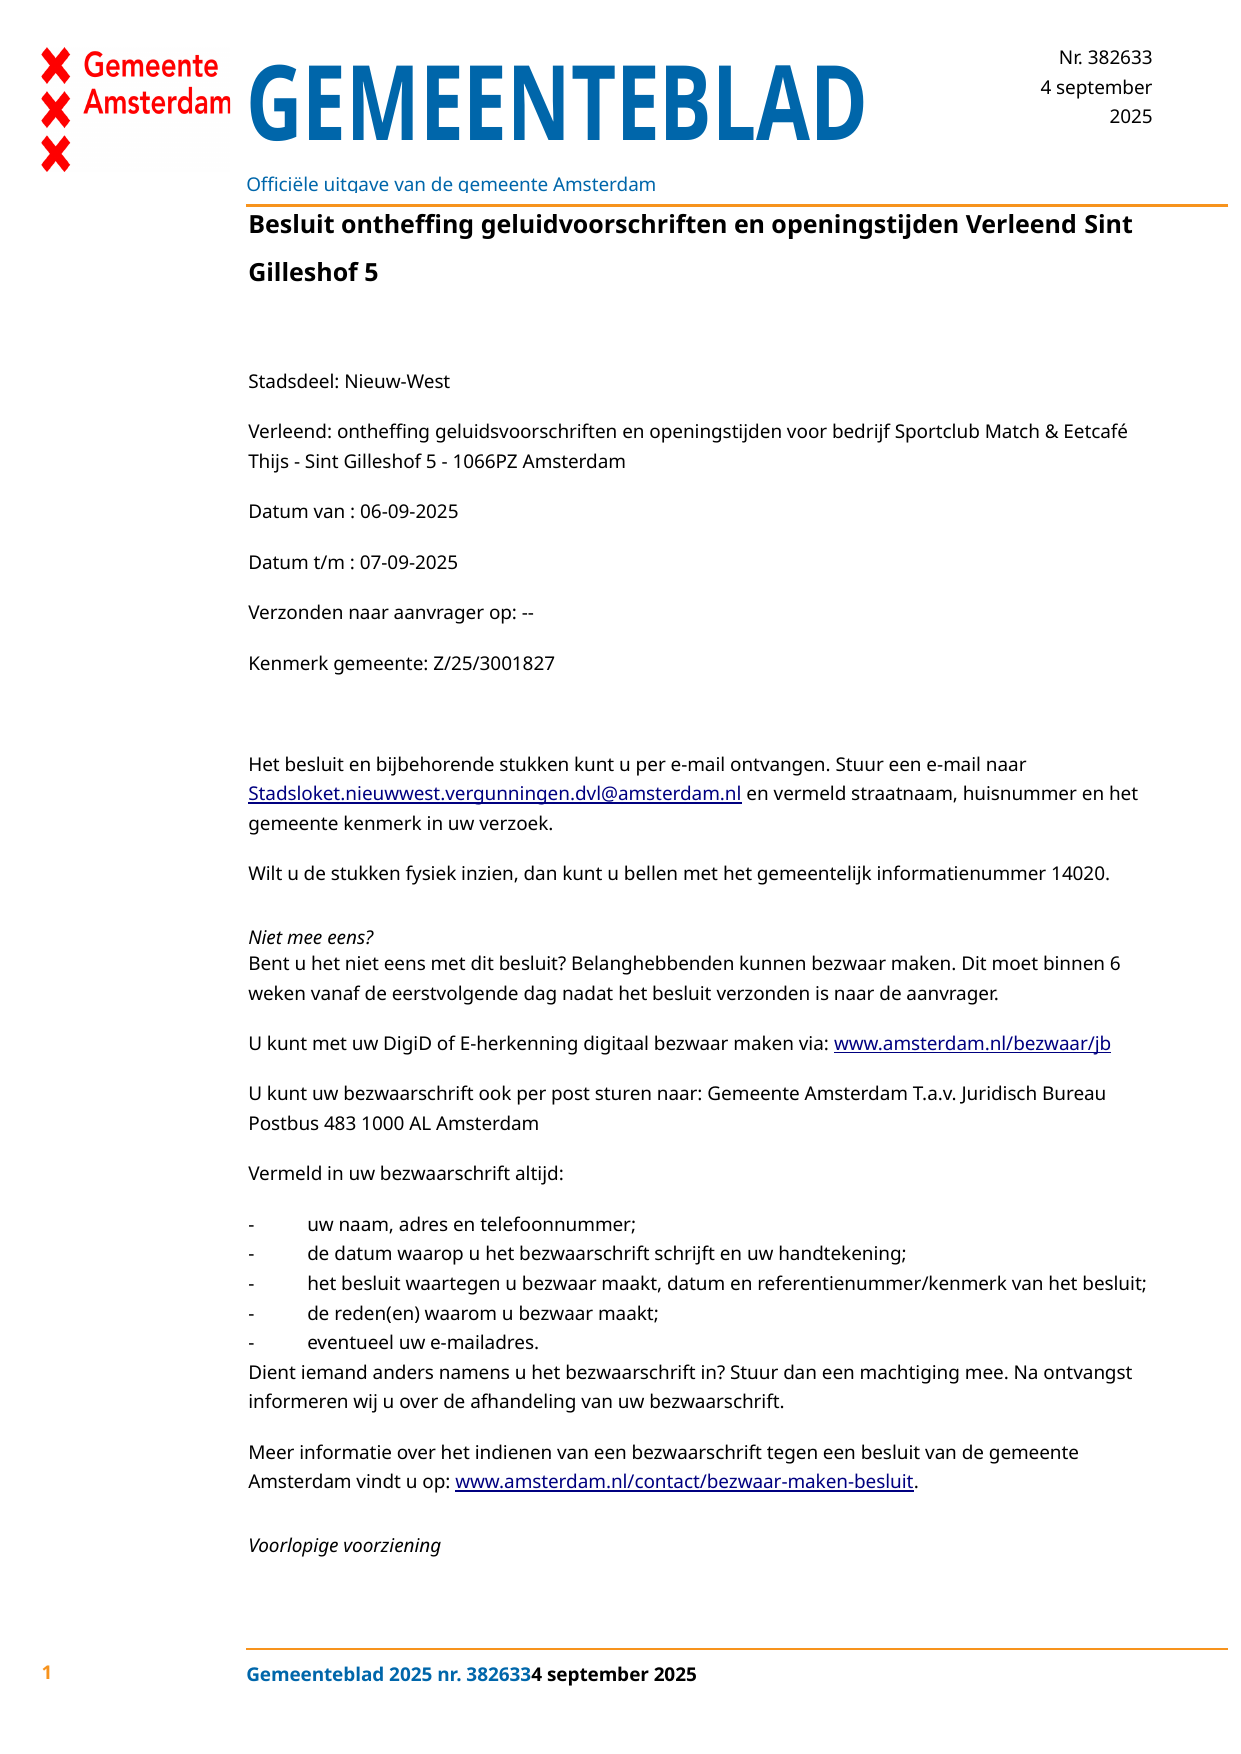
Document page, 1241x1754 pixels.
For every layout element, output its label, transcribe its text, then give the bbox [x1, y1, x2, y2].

text Stadsdeel: Nieuw-West [248, 368, 1152, 394]
text Niet mee eens? [248, 924, 1152, 950]
text Datum van : 06-09-2025 [248, 499, 1152, 524]
text Voorlopige voorziening [248, 1532, 1152, 1558]
text Meer informatie over het indienen van een bezwaarschrift tegen een besluit van de gemeente Amsterdam vindt u op: www.amsterdam.nl/contact/bezwaar-maken-besluit. [248, 1439, 1152, 1494]
text Datum t/m : 07-09-2025 [248, 549, 1152, 575]
text Verleend: ontheffing geluidsvoorschriften en openingstijden voor bedrijf Sportclub Match & Eetcafé Thijs - Sint Gilleshof 5 - 1066PZ Amsterdam [248, 419, 1152, 474]
text Bent u het niet eens met dit besluit? Belanghebbenden kunnen bezwaar maken. Dit moet binnen 6 weken vanaf de eerstvolgende dag nadat het besluit verzonden is naar de aanvrager. [248, 950, 1152, 1005]
text Vermeld in uw bezwaarschrift altijd: [248, 1161, 1152, 1186]
text Besluit ontheffing geluidvoorschriften en openingstijden Verleend Sint Gilleshof 5 [248, 207, 1152, 288]
list het besluit waartegen u bezwaar maakt, datum en referentienummer/kenmerk van het besluit; [248, 1270, 1152, 1296]
list de reden(en) waarom u bezwaar maakt; [248, 1300, 1152, 1325]
text Dient iemand anders namens u het bezwaarschrift in? Stuur dan een machtiging mee. Na ontvangst informeren wij u over de afhandeling van uw bezwaarschrift. [248, 1359, 1152, 1414]
text Wilt u de stukken fysiek inzien, dan kunt u bellen met het gemeentelijk informatienummer 14020. [248, 860, 1152, 886]
text Verzonden naar aanvrager op: -- [248, 599, 1152, 625]
picture [41, 47, 231, 172]
text U kunt met uw DigiD of E-herkenning digitaal bezwaar maken via: www.amsterdam.nl/bezwaar/jb [248, 1030, 1152, 1056]
list eventueel uw e-mailadres. [248, 1329, 1152, 1355]
text Kenmerk gemeente: Z/25/3001827 [248, 650, 1152, 676]
list de datum waarop u het bezwaarschrift schrijft en uw handtekening; [248, 1241, 1152, 1266]
list uw naam, adres en telefoonnummer; [248, 1211, 1152, 1237]
text U kunt uw bezwaarschrift ook per post sturen naar: Gemeente Amsterdam T.a.v. Juridisch Bureau Postbus 483 1000 AL Amsterdam [248, 1081, 1152, 1136]
text Het besluit en bijbehorende stukken kunt u per e-mail ontvangen. Stuur een e-mail naar Stadsloket.nieuwwest.vergunningen.dvl@amsterdam.nl en vermeld straatnaam, huisnummer en het gemeente kenmerk in uw verzoek. [248, 751, 1152, 836]
